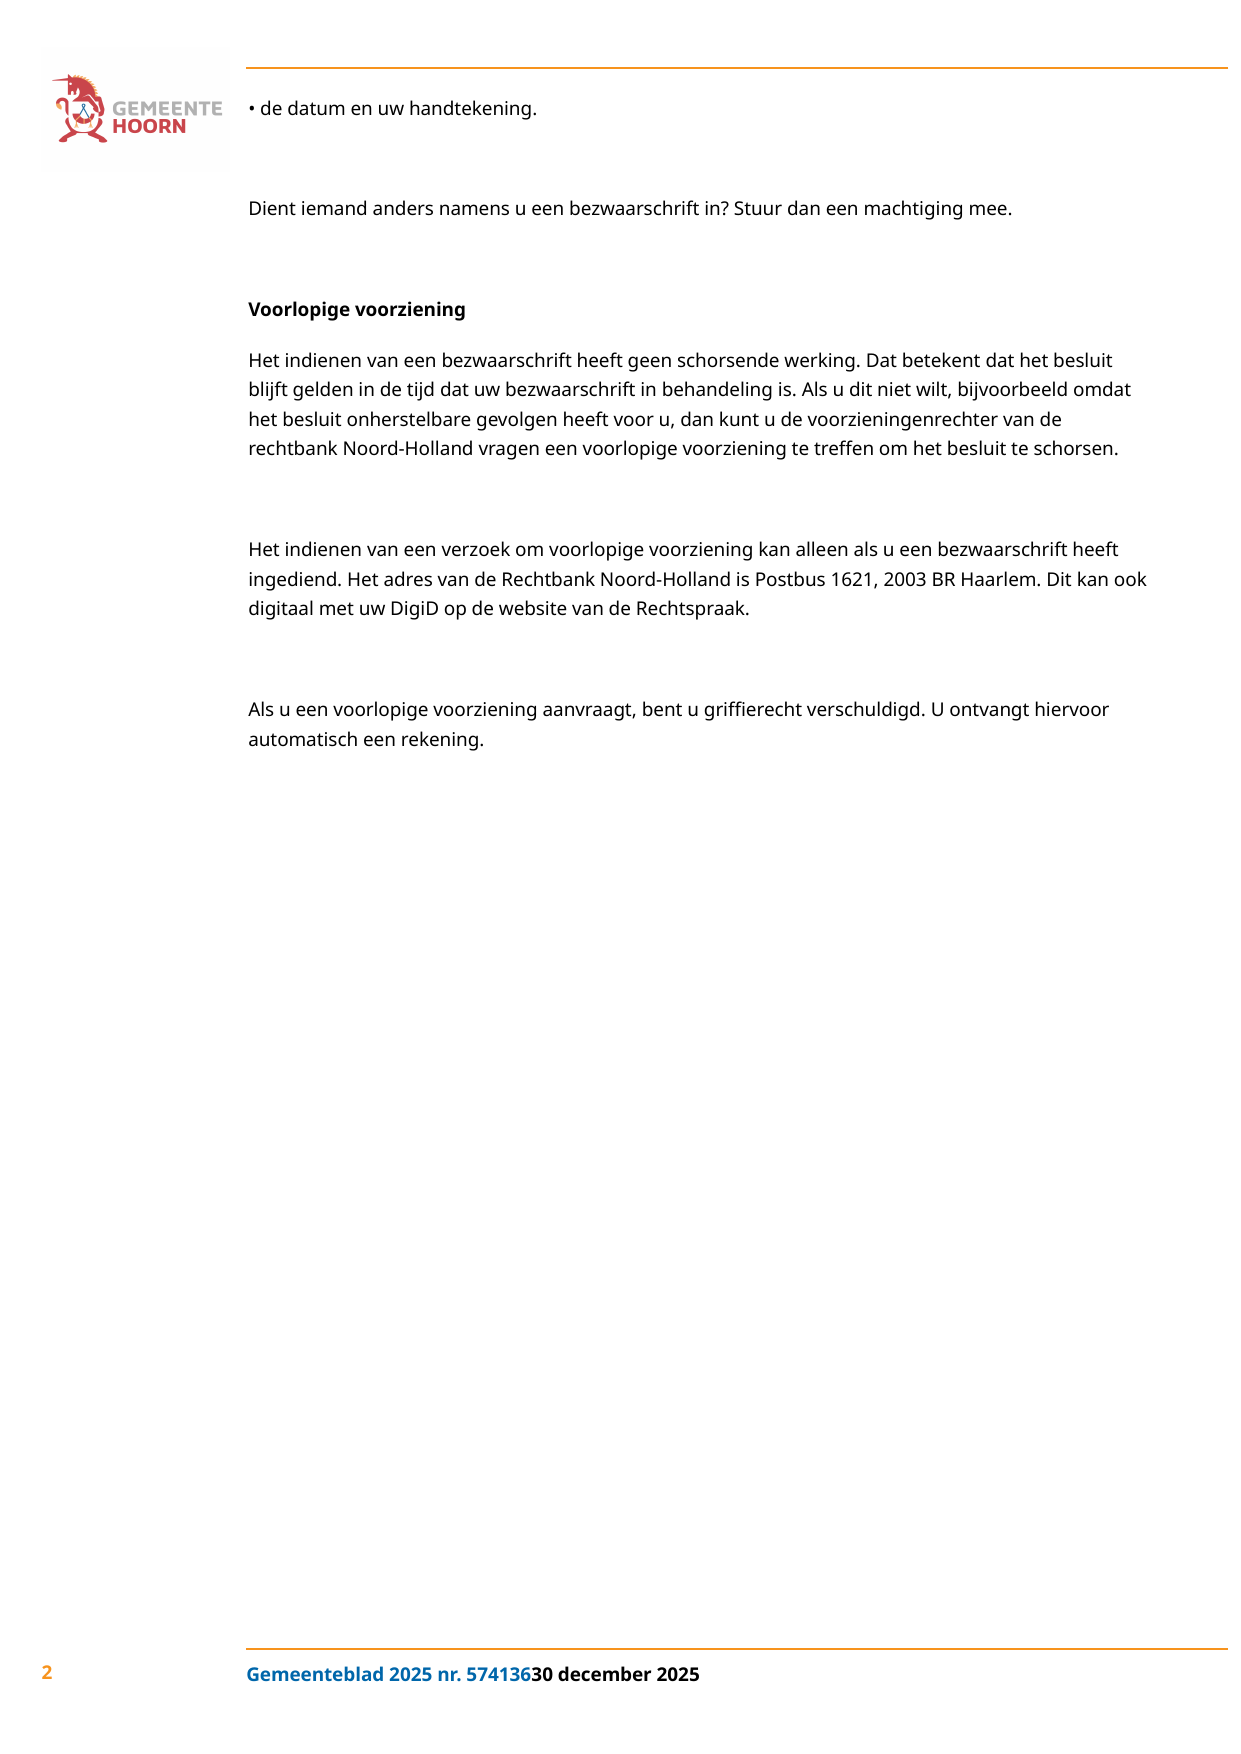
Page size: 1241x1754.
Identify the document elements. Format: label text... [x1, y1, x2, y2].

text Dient iemand anders namens u een bezwaarschrift in? Stuur dan een machtiging mee. [248, 196, 1152, 221]
text Het indienen van een verzoek om voorlopige voorziening kan alleen als u een bezwaarschrift heeft ingediend. Het adres van de Rechtbank Noord-Holland is Postbus 1621, 2003 BR Haarlem. Dit kan ook digitaal met uw DigiD op de website van de Rechtspraak. [248, 536, 1152, 621]
text • de datum en uw handtekening. [248, 95, 1152, 121]
text Als u een voorlopige voorziening aanvraagt, bent u griffierecht verschuldigd. U ontvangt hiervoor automatisch een rekening. [248, 696, 1152, 752]
picture [41, 47, 231, 172]
text Het indienen van een bezwaarschrift heeft geen schorsende werking. Dat betekent dat het besluit blijft gelden in de tijd dat uw bezwaarschrift in behandeling is. Als u dit niet wilt, bijvoorbeeld omdat het besluit onherstelbare gevolgen heeft voor u, dan kunt u de voorzieningenrechter van de rechtbank Noord-Holland vragen een voorlopige voorziening te treffen om het besluit te schorsen. [248, 347, 1152, 461]
text Voorlopige voorziening [248, 296, 1152, 322]
